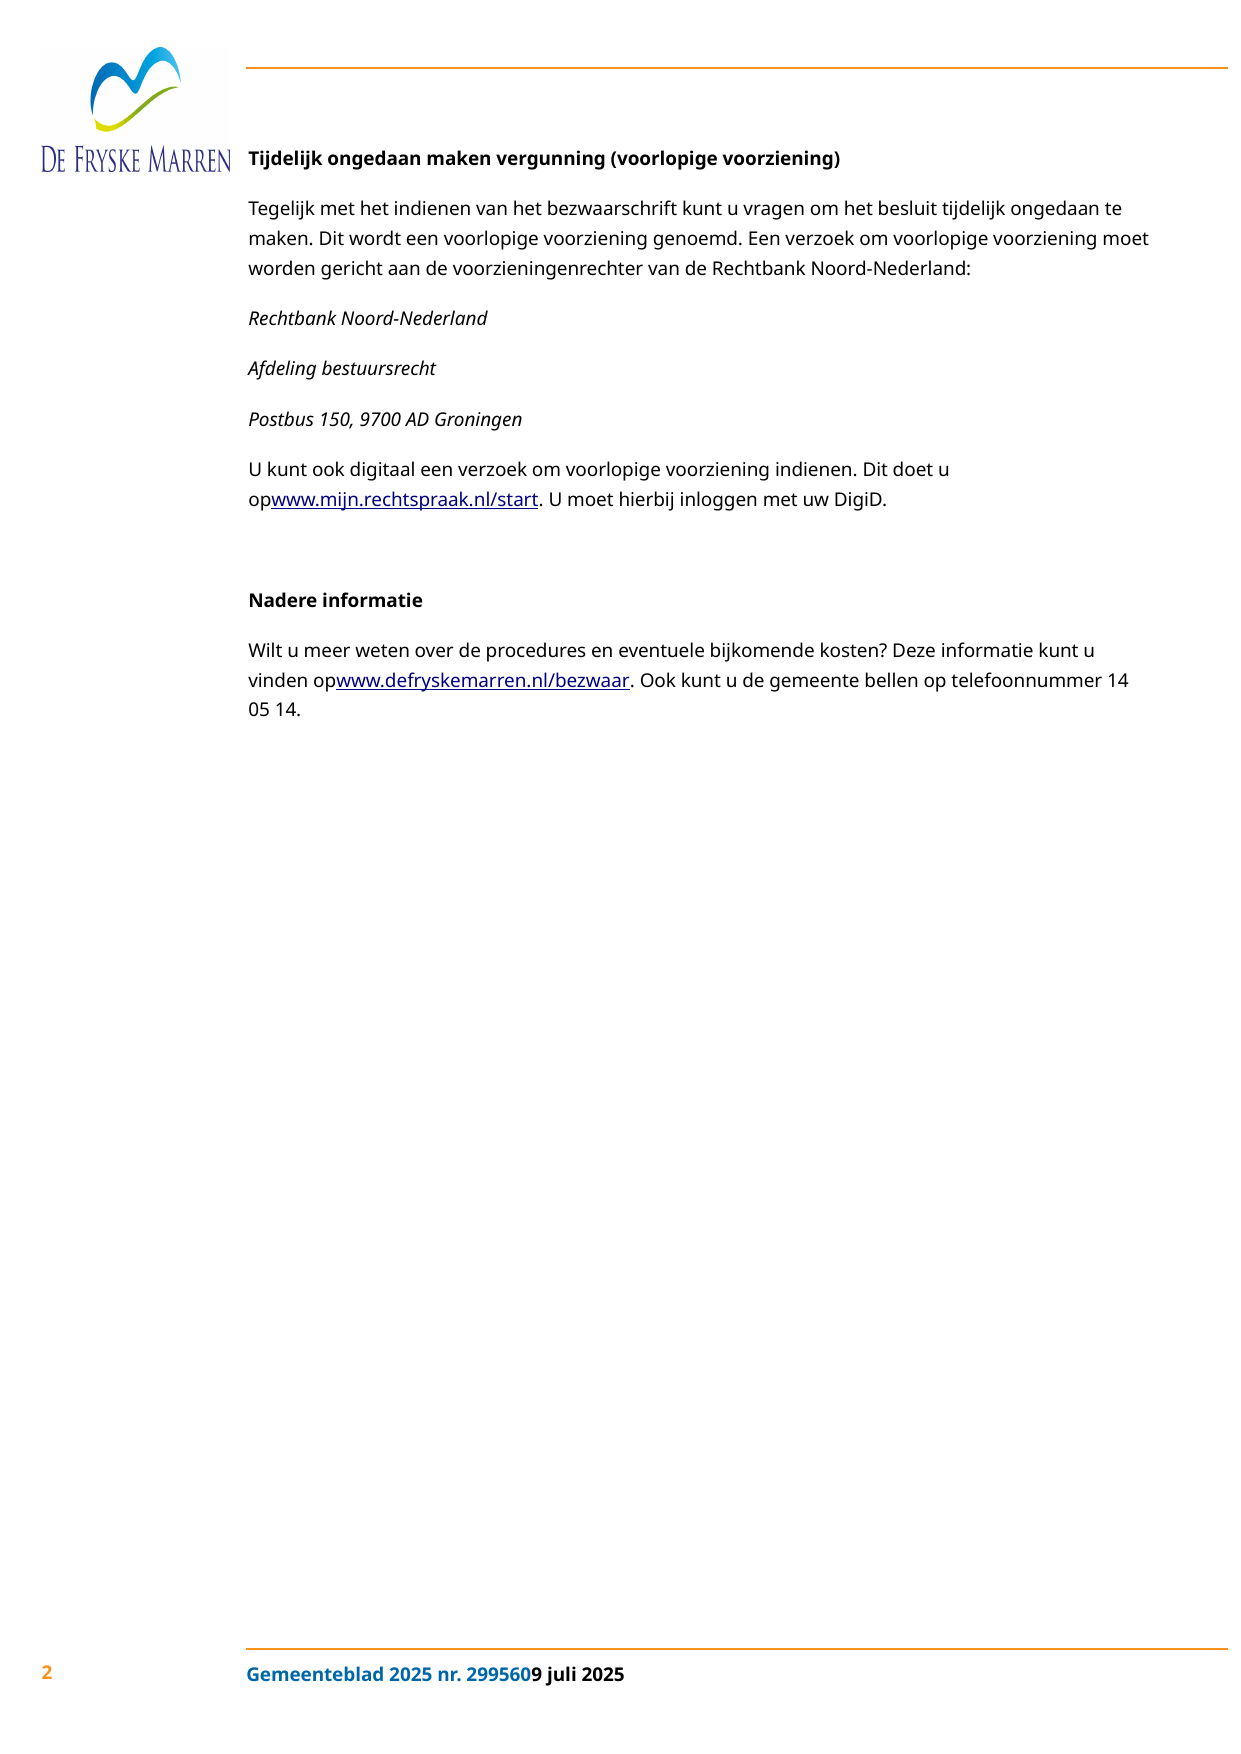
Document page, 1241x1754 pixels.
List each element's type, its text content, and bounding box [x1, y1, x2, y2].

text Wilt u meer weten over de procedures en eventuele bijkomende kosten? Deze informatie kunt u vinden opwww.defryskemarren.nl/bezwaar. Ook kunt u de gemeente bellen op telefoonnummer 14 05 14. [248, 637, 1152, 722]
text U kunt ook digitaal een verzoek om voorlopige voorziening indienen. Dit doet u opwww.mijn.rechtspraak.nl/start. U moet hierbij inloggen met uw DigiD. [248, 456, 1152, 512]
text Postbus 150, 9700 AD Groningen [248, 406, 1152, 432]
text Tijdelijk ongedaan maken vergunning (voorlopige voorziening) [248, 145, 1152, 171]
text Rechtbank Noord-Nederland [248, 305, 1152, 331]
text Afdeling bestuursrecht [248, 356, 1152, 381]
picture [41, 47, 231, 172]
text Nadere informatie [248, 587, 1152, 613]
text Tegelijk met het indienen van het bezwaarschrift kunt u vragen om het besluit tijdelijk ongedaan te maken. Dit wordt een voorlopige voorziening genoemd. Een verzoek om voorlopige voorziening moet worden gericht aan de voorzieningenrechter van de Rechtbank Noord-Nederland: [248, 196, 1152, 281]
